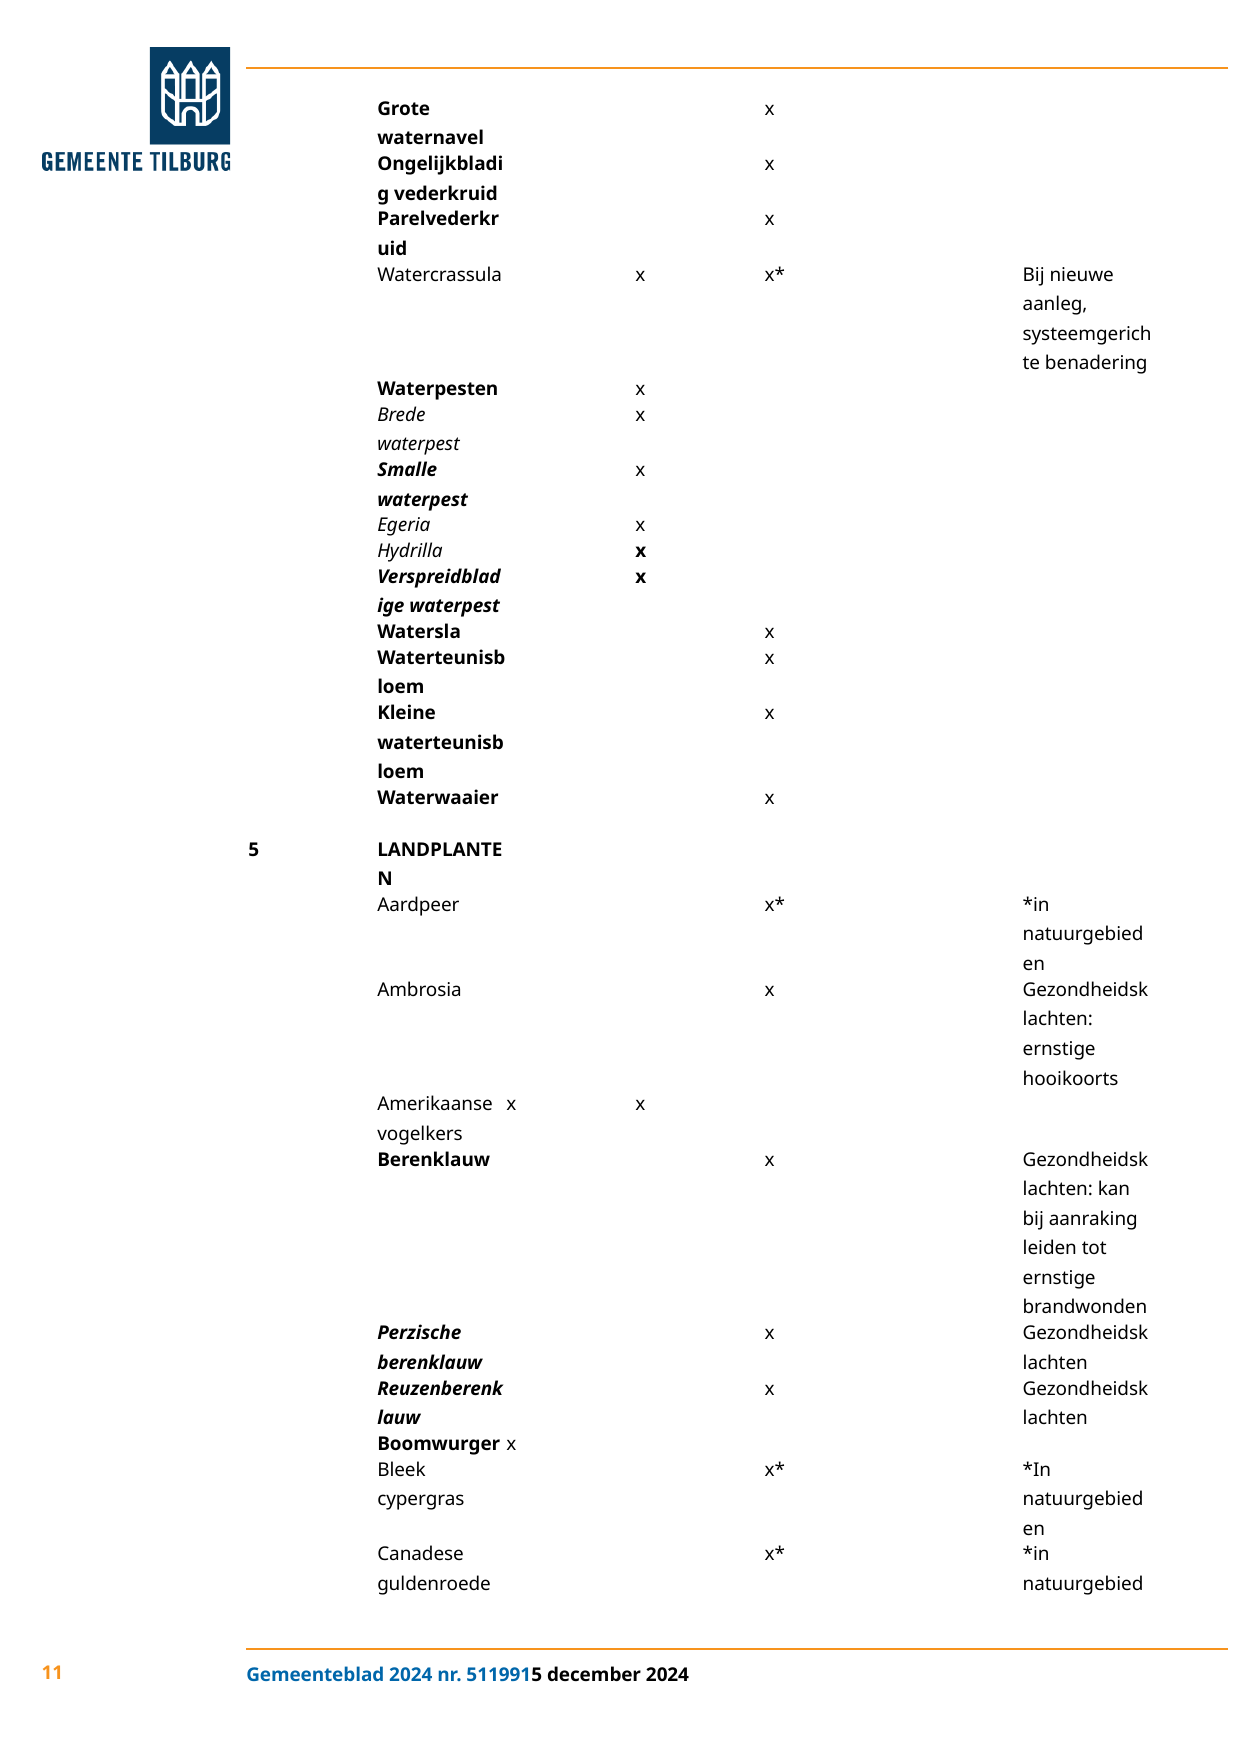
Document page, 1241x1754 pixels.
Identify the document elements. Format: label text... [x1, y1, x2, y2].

table_cell [248, 1430, 377, 1456]
table_cell [506, 95, 635, 150]
table_cell [248, 150, 377, 205]
table_cell [635, 891, 764, 976]
table_cell Grote waternavel [377, 95, 506, 150]
table_cell x* [764, 1541, 893, 1596]
table_cell [506, 1456, 635, 1541]
table_cell [1023, 1090, 1152, 1146]
table_cell x [635, 563, 764, 618]
table_cell [1023, 1430, 1152, 1456]
table_cell [894, 95, 1022, 150]
table_cell x [635, 512, 764, 537]
table_cell [248, 1319, 377, 1375]
table_cell [894, 1319, 1022, 1375]
table_cell [1023, 375, 1152, 401]
table_cell [248, 1456, 377, 1541]
table_cell Parelvederkruid [377, 205, 506, 261]
table_cell [248, 456, 377, 512]
table_cell [894, 456, 1022, 512]
table_cell [248, 976, 377, 1090]
table_cell [764, 1090, 893, 1146]
table_cell Waterwaaier [377, 784, 506, 810]
table_cell [764, 1430, 893, 1456]
table_cell x [506, 1090, 635, 1146]
table_cell [506, 1541, 635, 1596]
table_cell [506, 1375, 635, 1430]
table_cell [894, 261, 1022, 375]
table_cell x [635, 1090, 764, 1146]
table_cell [894, 375, 1022, 401]
table_cell [764, 401, 893, 456]
table_cell [248, 95, 377, 150]
table_cell [506, 512, 635, 537]
table_cell [248, 375, 377, 401]
table_cell x [764, 784, 893, 810]
table_cell [764, 836, 893, 891]
table_cell [764, 512, 893, 537]
table_cell *in natuurgebied [1023, 1541, 1152, 1596]
table_cell [506, 976, 635, 1090]
table_cell [1023, 150, 1152, 205]
table_cell [506, 537, 635, 563]
table_cell Hydrilla [377, 537, 506, 563]
table_cell [1023, 644, 1152, 699]
table_cell [248, 1375, 377, 1430]
table_cell Brede waterpest [377, 401, 506, 456]
table_cell Watersla [377, 618, 506, 644]
table_cell x [635, 401, 764, 456]
table_cell [894, 976, 1022, 1090]
picture [41, 47, 231, 172]
table_cell [635, 644, 764, 699]
table_cell [506, 618, 635, 644]
table_cell [635, 1319, 764, 1375]
table_cell [1023, 784, 1152, 810]
table_cell [635, 836, 764, 891]
table_cell [506, 1319, 635, 1375]
table_cell [506, 563, 635, 618]
table_cell [506, 891, 635, 976]
table_cell Aardpeer [377, 891, 506, 976]
table_cell [894, 618, 1022, 644]
table_cell x [506, 1430, 635, 1456]
table_cell x [764, 1375, 893, 1430]
table_cell [506, 784, 635, 810]
table_cell [764, 563, 893, 618]
table_cell Berenklauw [377, 1146, 506, 1319]
table_cell [764, 456, 893, 512]
table_cell Boomwurger [377, 1430, 506, 1456]
table_cell [248, 205, 377, 261]
table_cell x [764, 1146, 893, 1319]
table_cell [635, 1375, 764, 1430]
table_cell x [764, 150, 893, 205]
table_cell [894, 1430, 1022, 1456]
table_cell Ambrosia [377, 976, 506, 1090]
table_cell [1023, 699, 1152, 784]
table_cell x [764, 699, 893, 784]
table_cell [248, 891, 377, 976]
table_cell x* [764, 261, 893, 375]
table_cell [635, 205, 764, 261]
table_cell x [764, 95, 893, 150]
table_cell [1023, 836, 1152, 891]
table_cell Gezondheidsklachten: kan bij aanraking leiden tot ernstige brandwonden [1023, 1146, 1152, 1319]
table_cell [635, 618, 764, 644]
table_cell [894, 1090, 1022, 1146]
table_cell x [764, 205, 893, 261]
table_cell [635, 1456, 764, 1541]
table_cell x [764, 618, 893, 644]
table_cell [894, 401, 1022, 456]
table_cell [894, 784, 1022, 810]
table_cell [377, 810, 506, 836]
table_cell [506, 1146, 635, 1319]
table_cell x [635, 456, 764, 512]
table_cell Bleek cypergras [377, 1456, 506, 1541]
table_cell [248, 1146, 377, 1319]
table_cell [506, 205, 635, 261]
table_cell x [764, 644, 893, 699]
table_cell Canadese guldenroede [377, 1541, 506, 1596]
table_cell [1023, 401, 1152, 456]
table_cell Gezondheidsklachten [1023, 1319, 1152, 1375]
table_cell [894, 1541, 1022, 1596]
table_cell [894, 1375, 1022, 1430]
table_cell [635, 784, 764, 810]
table_cell [635, 150, 764, 205]
table_cell [506, 836, 635, 891]
table_cell 5 [248, 836, 377, 891]
table_cell [764, 537, 893, 563]
table_cell x [764, 1319, 893, 1375]
table_cell x [764, 976, 893, 1090]
table_cell Ongelijkbladig vederkruid [377, 150, 506, 205]
table_cell [1023, 512, 1152, 537]
table_cell [894, 836, 1022, 891]
table_cell Amerikaanse vogelkers [377, 1090, 506, 1146]
table_cell [635, 1541, 764, 1596]
table_cell [894, 537, 1022, 563]
table_cell [506, 401, 635, 456]
table_cell [248, 401, 377, 456]
table_cell Verspreidbladige waterpest [377, 563, 506, 618]
table_cell [635, 1430, 764, 1456]
table_cell [894, 1146, 1022, 1319]
table_cell [1023, 618, 1152, 644]
table_cell x [635, 537, 764, 563]
table_cell [506, 261, 635, 375]
table_cell Perzische berenklauw [377, 1319, 506, 1375]
table_cell [506, 644, 635, 699]
table_cell [1023, 537, 1152, 563]
table_cell [248, 563, 377, 618]
table_cell [894, 205, 1022, 261]
table_cell [894, 1456, 1022, 1541]
table_cell Waterteunisbloem [377, 644, 506, 699]
table_cell [635, 699, 764, 784]
table_cell Gezondheidsklachten: ernstige hooikoorts [1023, 976, 1152, 1090]
table_cell [635, 976, 764, 1090]
table_cell [764, 375, 893, 401]
table_cell x* [764, 891, 893, 976]
table_cell x* [764, 1456, 893, 1541]
table_cell *In natuurgebieden [1023, 1456, 1152, 1541]
table_cell [506, 150, 635, 205]
table_cell [1023, 810, 1152, 836]
table_cell Smalle waterpest [377, 456, 506, 512]
table_cell [248, 699, 377, 784]
table_cell [1023, 456, 1152, 512]
table_cell Gezondheidsklachten [1023, 1375, 1152, 1430]
table_cell x [635, 375, 764, 401]
table_cell [506, 699, 635, 784]
table_cell [1023, 205, 1152, 261]
table_cell [894, 563, 1022, 618]
table_cell [1023, 95, 1152, 150]
table_cell Waterpesten [377, 375, 506, 401]
table_cell [248, 512, 377, 537]
table_cell Reuzenberenklauw [377, 1375, 506, 1430]
table_cell LANDPLANTEN [377, 836, 506, 891]
table_cell [635, 1146, 764, 1319]
table_cell [894, 150, 1022, 205]
table_cell [506, 810, 635, 836]
table_cell [894, 699, 1022, 784]
table_cell [506, 456, 635, 512]
table_cell *in natuurgebieden [1023, 891, 1152, 976]
table_cell [248, 261, 377, 375]
table_cell Bij nieuwe aanleg, systeemgerichte benadering [1023, 261, 1152, 375]
table_cell [894, 644, 1022, 699]
table_cell Watercrassula [377, 261, 506, 375]
table_cell [248, 618, 377, 644]
table_cell [248, 1090, 377, 1146]
table_cell [248, 1541, 377, 1596]
table_cell Kleine waterteunisbloem [377, 699, 506, 784]
table_cell [506, 375, 635, 401]
table_cell [635, 95, 764, 150]
table_cell x [635, 261, 764, 375]
table_cell [1023, 563, 1152, 618]
table_cell [635, 810, 764, 836]
table_cell [894, 810, 1022, 836]
table_cell [764, 810, 893, 836]
table_cell [248, 644, 377, 699]
table_cell [894, 512, 1022, 537]
table_cell [248, 537, 377, 563]
table_cell Egeria [377, 512, 506, 537]
table_cell [894, 891, 1022, 976]
table_cell [248, 784, 377, 810]
table_cell [248, 810, 377, 836]
